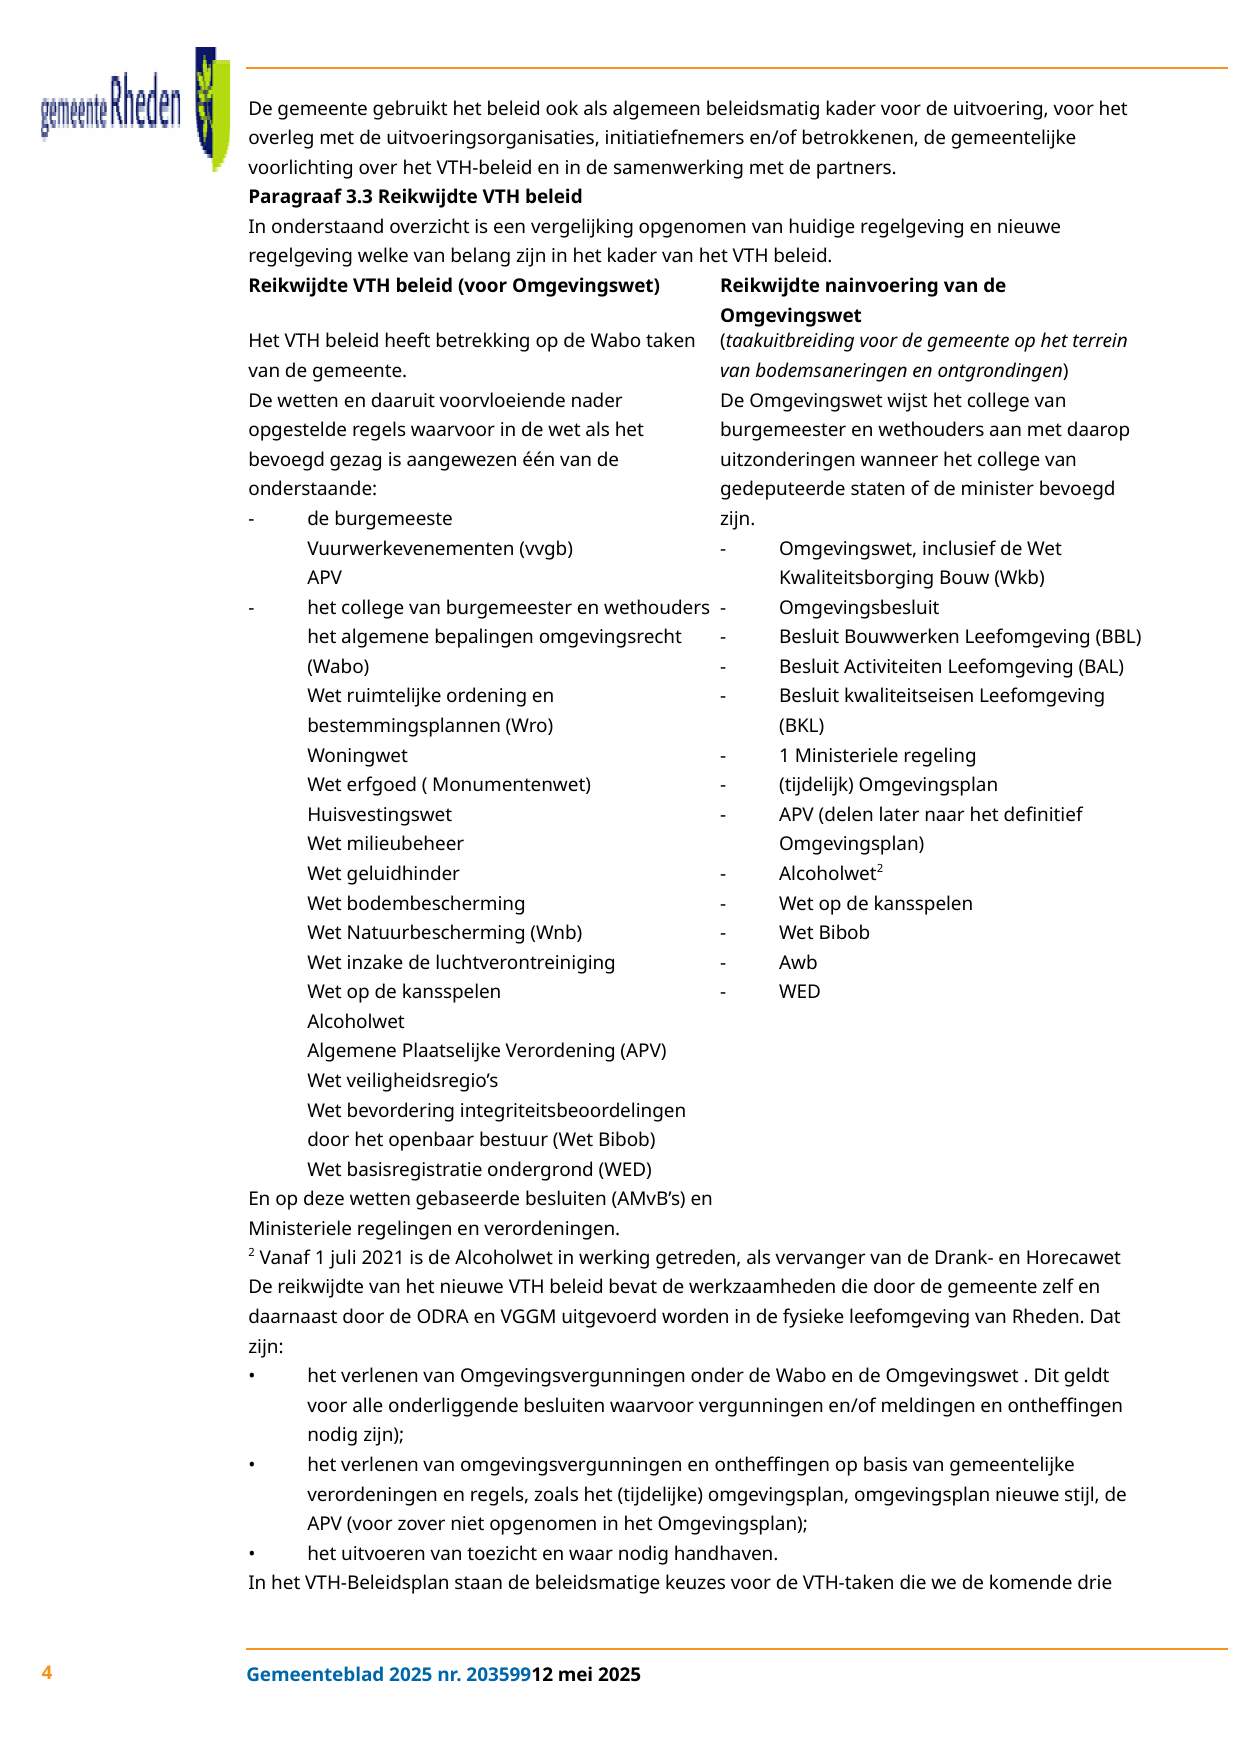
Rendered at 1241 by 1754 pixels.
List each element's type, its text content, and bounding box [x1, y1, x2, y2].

table_header Reikwijdte VTH beleid (voor Omgevingswet) [248, 273, 720, 328]
list het verlenen van omgevingsvergunningen en ontheffingen op basis van gemeentelijke verordeningen en regels, zoals het (tijdelijke) omgevingsplan, omgevingsplan nieuwe stijl, de APV (voor zover niet opgenomen in het Omgevingsplan); [248, 1451, 1152, 1536]
text De reikwijdte van het nieuwe VTH beleid bevat de werkzaamheden die door de gemeente zelf en daarnaast door de ODRA en VGGM uitgevoerd worden in de fysieke leefomgeving van Rheden. Dat zijn: [248, 1274, 1152, 1359]
table_cell Het VTH beleid heeft betrekking op de Wabo taken van de gemeente. De wetten en daaruit voorvloeiende nader opgestelde regels waarvoor in de wet als het bevoegd gezag is aangewezen één van de onderstaande: de burgemeeste Vuurwerkevenementen (vvgb) APV het college van burgemeester en wethouders het algemene bepalingen omgevingsrecht (Wabo) Wet ruimtelijke ordening en bestemmingsplannen (Wro) Woningwet Wet erfgoed ( Monumentenwet) Huisvestingswet Wet milieubeheer Wet geluidhinder Wet bodembescherming Wet Natuurbescherming (Wnb) Wet inzake de luchtverontreiniging Wet op de kansspelen Alcoholwet Algemene Plaatselijke Verordening (APV) Wet veiligheidsregio’s Wet bevordering integriteitsbeoordelingen door het openbaar bestuur (Wet Bibob) Wet basisregistratie ondergrond (WED) En op deze wetten gebaseerde besluiten (AMvB’s) en Ministeriele regelingen en verordeningen. [248, 328, 720, 1241]
table_cell (taakuitbreiding voor de gemeente op het terrein van bodemsaneringen en ontgrondingen) De Omgevingswet wijst het college van burgemeester en wethouders aan met daarop uitzonderingen wanneer het college van gedeputeerde staten of de minister bevoegd zijn. Omgevingswet, inclusief de Wet Kwaliteitsborging Bouw (Wkb) Omgevingsbesluit Besluit Bouwwerken Leefomgeving (BBL) Besluit Activiteiten Leefomgeving (BAL) Besluit kwaliteitseisen Leefomgeving (BKL) 1 Ministeriele regeling (tijdelijk) Omgevingsplan APV (delen later naar het definitief Omgevingsplan) Alcoholwet2 Wet op de kansspelen Wet Bibob Awb WED [720, 328, 1152, 1241]
text In het VTH-Beleidsplan staan de beleidsmatige keuzes voor de VTH-taken die we de komende drie [248, 1569, 1152, 1595]
list het uitvoeren van toezicht en waar nodig handhaven. [248, 1540, 1152, 1566]
text 2 Vanaf 1 juli 2021 is de Alcoholwet in werking getreden, als vervanger van de Drank- en Horecawet [248, 1244, 1152, 1270]
table_header Reikwijdte nainvoering van de Omgevingswet [720, 273, 1152, 328]
list het verlenen van Omgevingsvergunningen onder de Wabo en de Omgevingswet . Dit geldt voor alle onderliggende besluiten waarvoor vergunningen en/of meldingen en ontheffingen nodig zijn); [248, 1362, 1152, 1447]
text In onderstaand overzicht is een vergelijking opgenomen van huidige regelgeving en nieuwe regelgeving welke van belang zijn in het kader van het VTH beleid. [248, 213, 1152, 268]
text Paragraaf 3.3 Reikwijdte VTH beleid [248, 183, 1152, 209]
text De gemeente gebruikt het beleid ook als algemeen beleidsmatig kader voor de uitvoering, voor het overleg met de uitvoeringsorganisaties, initiatiefnemers en/of betrokkenen, de gemeentelijke voorlichting over het VTH-beleid en in de samenwerking met de partners. [248, 95, 1152, 180]
picture [41, 47, 231, 172]
